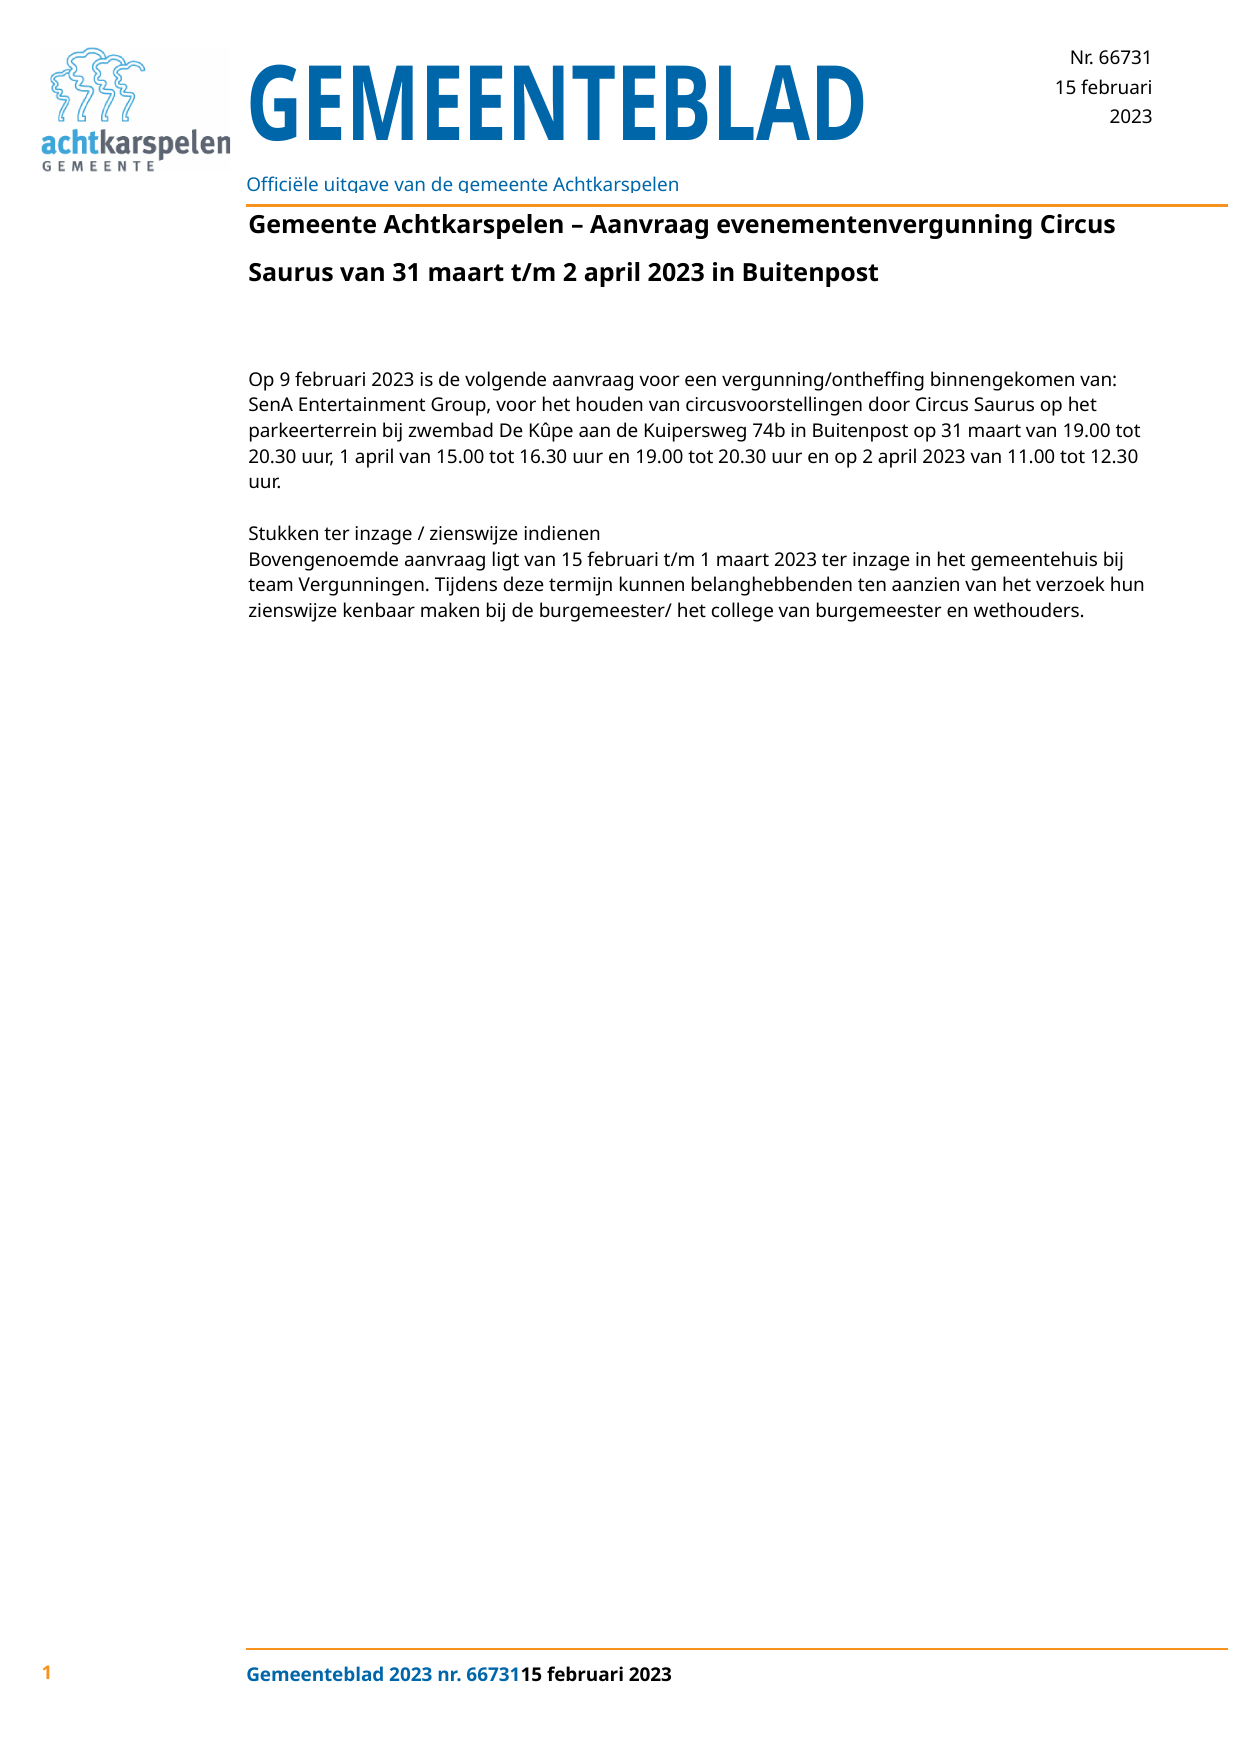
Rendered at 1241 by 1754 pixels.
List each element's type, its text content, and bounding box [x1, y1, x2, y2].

text Bovengenoemde aanvraag ligt van 15 februari t/m 1 maart 2023 ter inzage in het gemeentehuis bij team Vergunningen. Tijdens deze termijn kunnen belanghebbenden ten aanzien van het verzoek hun zienswijze kenbaar maken bij de burgemeester/ het college van burgemeester en wethouders. [248, 546, 1152, 623]
text Gemeente Achtkarspelen – Aanvraag evenementenvergunning Circus Saurus van 31 maart t/m 2 april 2023 in Buitenpost [248, 207, 1152, 288]
text SenA Entertainment Group, voor het houden van circusvoorstellingen door Circus Saurus op het parkeerterrein bij zwembad De Kûpe aan de Kuipersweg 74b in Buitenpost op 31 maart van 19.00 tot 20.30 uur, 1 april van 15.00 tot 16.30 uur en 19.00 tot 20.30 uur en op 2 april 2023 van 11.00 tot 12.30 uur. [248, 391, 1152, 494]
text Stukken ter inzage / zienswijze indienen [248, 520, 1152, 546]
picture [41, 47, 231, 172]
text Op 9 februari 2023 is de volgende aanvraag voor een vergunning/ontheffing binnengekomen van: [248, 366, 1152, 391]
